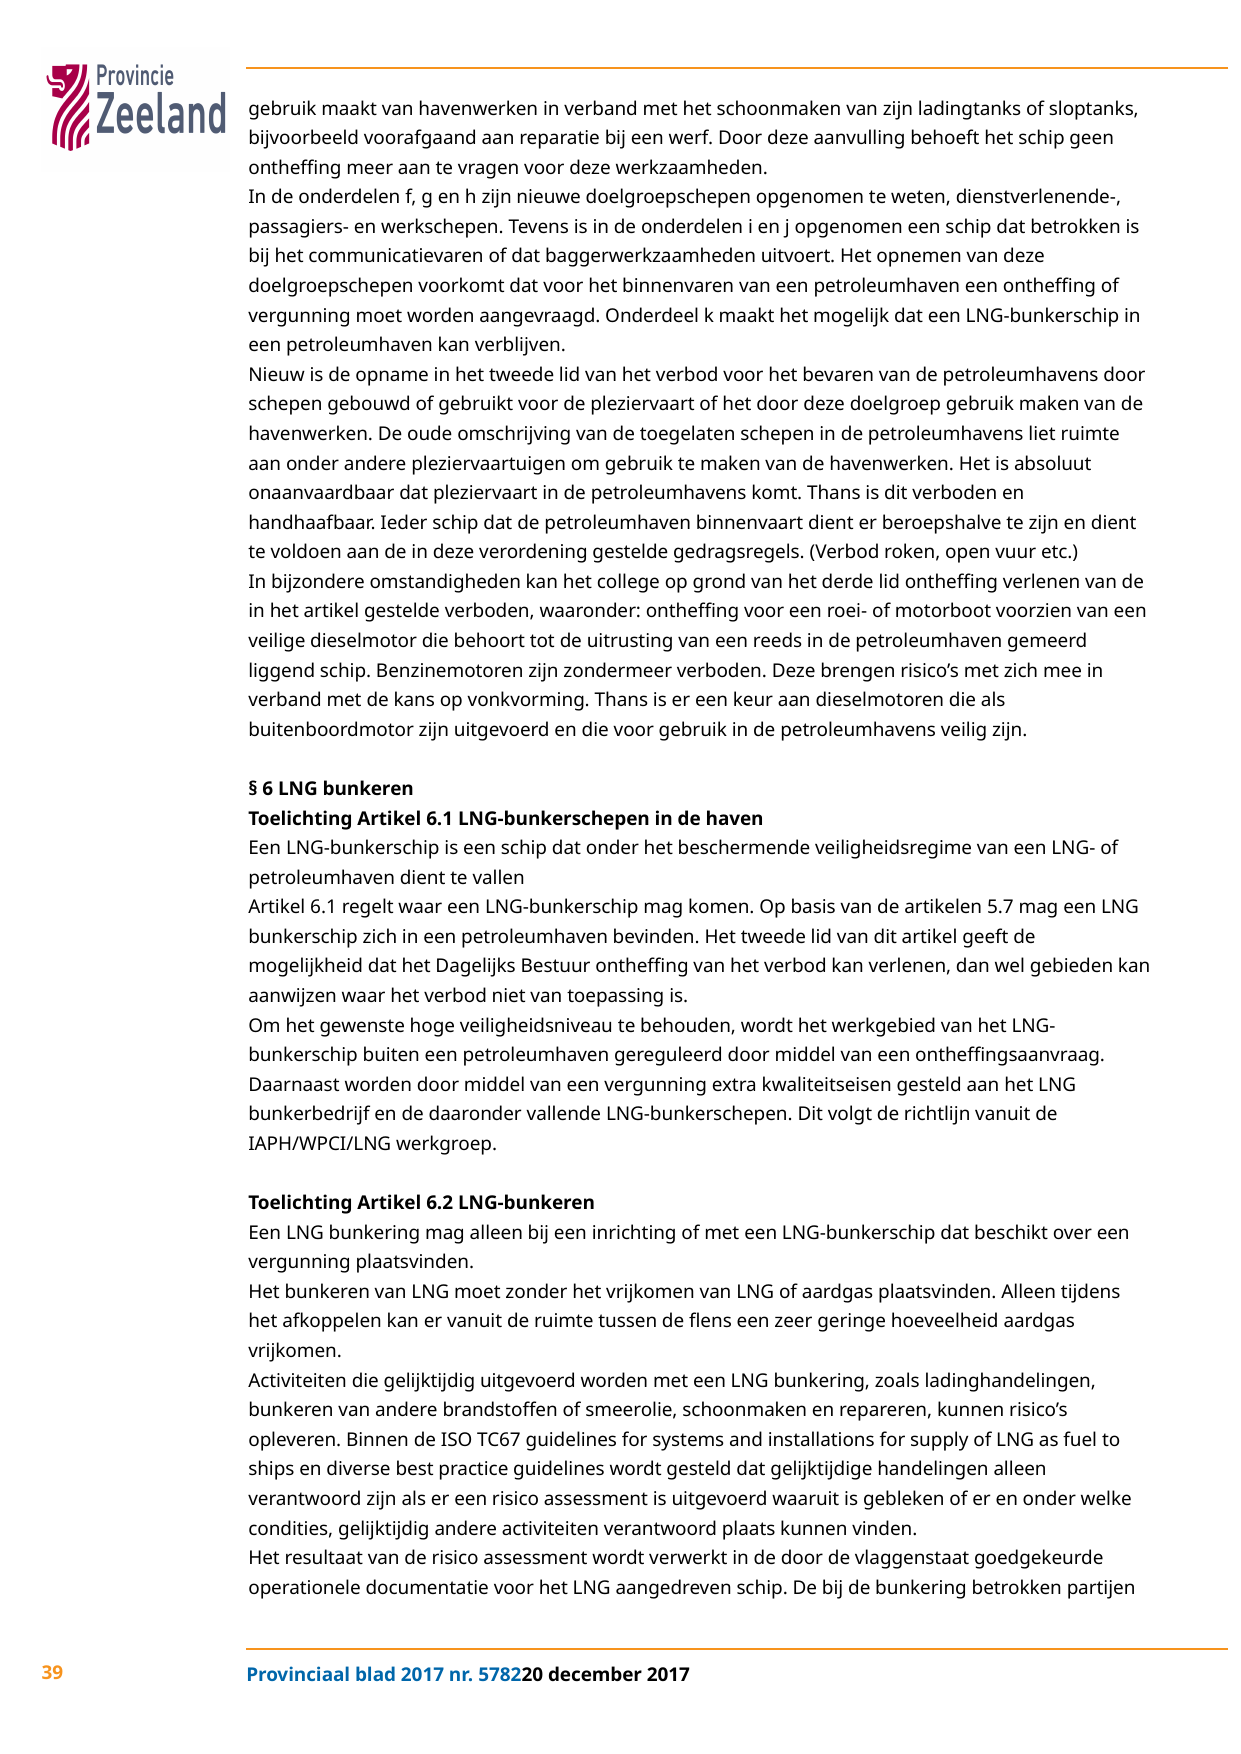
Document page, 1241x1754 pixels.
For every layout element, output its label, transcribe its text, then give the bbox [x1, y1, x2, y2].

text Activiteiten die gelijktijdig uitgevoerd worden met een LNG bunkering, zoals ladinghandelingen, bunkeren van andere brandstoffen of smeerolie, schoonmaken en repareren, kunnen risico’s opleveren. Binnen de ISO TC67 guidelines for systems and installations for supply of LNG as fuel to ships en diverse best practice guidelines wordt gesteld dat gelijktijdige handelingen alleen verantwoord zijn als er een risico assessment is uitgevoerd waaruit is gebleken of er en onder welke condities, gelijktijdig andere activiteiten verantwoord plaats kunnen vinden. [248, 1367, 1152, 1541]
text Daarnaast worden door middel van een vergunning extra kwaliteitseisen gesteld aan het LNG bunkerbedrijf en de daaronder vallende LNG-bunkerschepen. Dit volgt de richtlijn vanuit de IAPH/WPCI/LNG werkgroep. [248, 1071, 1152, 1156]
text Om het gewenste hoge veiligheidsniveau te behouden, wordt het werkgebied van het LNG-bunkerschip buiten een petroleumhaven gereguleerd door middel van een ontheffingsaanvraag. [248, 1012, 1152, 1067]
text Een LNG-bunkerschip is een schip dat onder het beschermende veiligheidsregime van een LNG- of petroleumhaven dient te vallen [248, 834, 1152, 890]
picture [41, 47, 231, 172]
text In bijzondere omstandigheden kan het college op grond van het derde lid ontheffing verlenen van de in het artikel gestelde verboden, waaronder: ontheffing voor een roei- of motorboot voorzien van een veilige dieselmotor die behoort tot de uitrusting van een reeds in de petroleumhaven gemeerd liggend schip. Benzinemotoren zijn zondermeer verboden. Deze brengen risico’s met zich mee in verband met de kans op vonkvorming. Thans is er een keur aan dieselmotoren die als buitenboordmotor zijn uitgevoerd en die voor gebruik in de petroleumhavens veilig zijn. [248, 568, 1152, 742]
text Toelichting Artikel 6.2 LNG-bunkeren [248, 1189, 1152, 1215]
text Het resultaat van de risico assessment wordt verwerkt in de door de vlaggenstaat goedgekeurde operationele documentatie voor het LNG aangedreven schip. De bij de bunkering betrokken partijen [248, 1544, 1152, 1600]
text Toelichting Artikel 6.1 LNG-bunkerschepen in de haven [248, 805, 1152, 831]
text Artikel 6.1 regelt waar een LNG-bunkerschip mag komen. Op basis van de artikelen 5.7 mag een LNG bunkerschip zich in een petroleumhaven bevinden. Het tweede lid van dit artikel geeft de mogelijkheid dat het Dagelijks Bestuur ontheffing van het verbod kan verlenen, dan wel gebieden kan aanwijzen waar het verbod niet van toepassing is. [248, 893, 1152, 1008]
text § 6 LNG bunkeren [248, 775, 1152, 801]
text Het bunkeren van LNG moet zonder het vrijkomen van LNG of aardgas plaatsvinden. Alleen tijdens het afkoppelen kan er vanuit de ruimte tussen de flens een zeer geringe hoeveelheid aardgas vrijkomen. [248, 1278, 1152, 1363]
text gebruik maakt van havenwerken in verband met het schoonmaken van zijn ladingtanks of sloptanks, bijvoorbeeld voorafgaand aan reparatie bij een werf. Door deze aanvulling behoeft het schip geen ontheffing meer aan te vragen voor deze werkzaamheden. [248, 95, 1152, 180]
text Nieuw is de opname in het tweede lid van het verbod voor het bevaren van de petroleumhavens door schepen gebouwd of gebruikt voor de pleziervaart of het door deze doelgroep gebruik maken van de havenwerken. De oude omschrijving van de toegelaten schepen in de petroleumhavens liet ruimte aan onder andere pleziervaartuigen om gebruik te maken van de havenwerken. Het is absoluut onaanvaardbaar dat pleziervaart in de petroleumhavens komt. Thans is dit verboden en handhaafbaar. Ieder schip dat de petroleumhaven binnenvaart dient er beroepshalve te zijn en dient te voldoen aan de in deze verordening gestelde gedragsregels. (Verbod roken, open vuur etc.) [248, 361, 1152, 564]
text In de onderdelen f, g en h zijn nieuwe doelgroepschepen opgenomen te weten, dienstverlenende-, passagiers- en werkschepen. Tevens is in de onderdelen i en j opgenomen een schip dat betrokken is bij het communicatievaren of dat baggerwerkzaamheden uitvoert. Het opnemen van deze doelgroepschepen voorkomt dat voor het binnenvaren van een petroleumhaven een ontheffing of vergunning moet worden aangevraagd. Onderdeel k maakt het mogelijk dat een LNG-bunkerschip in een petroleumhaven kan verblijven. [248, 183, 1152, 357]
text Een LNG bunkering mag alleen bij een inrichting of met een LNG-bunkerschip dat beschikt over een vergunning plaatsvinden. [248, 1219, 1152, 1274]
